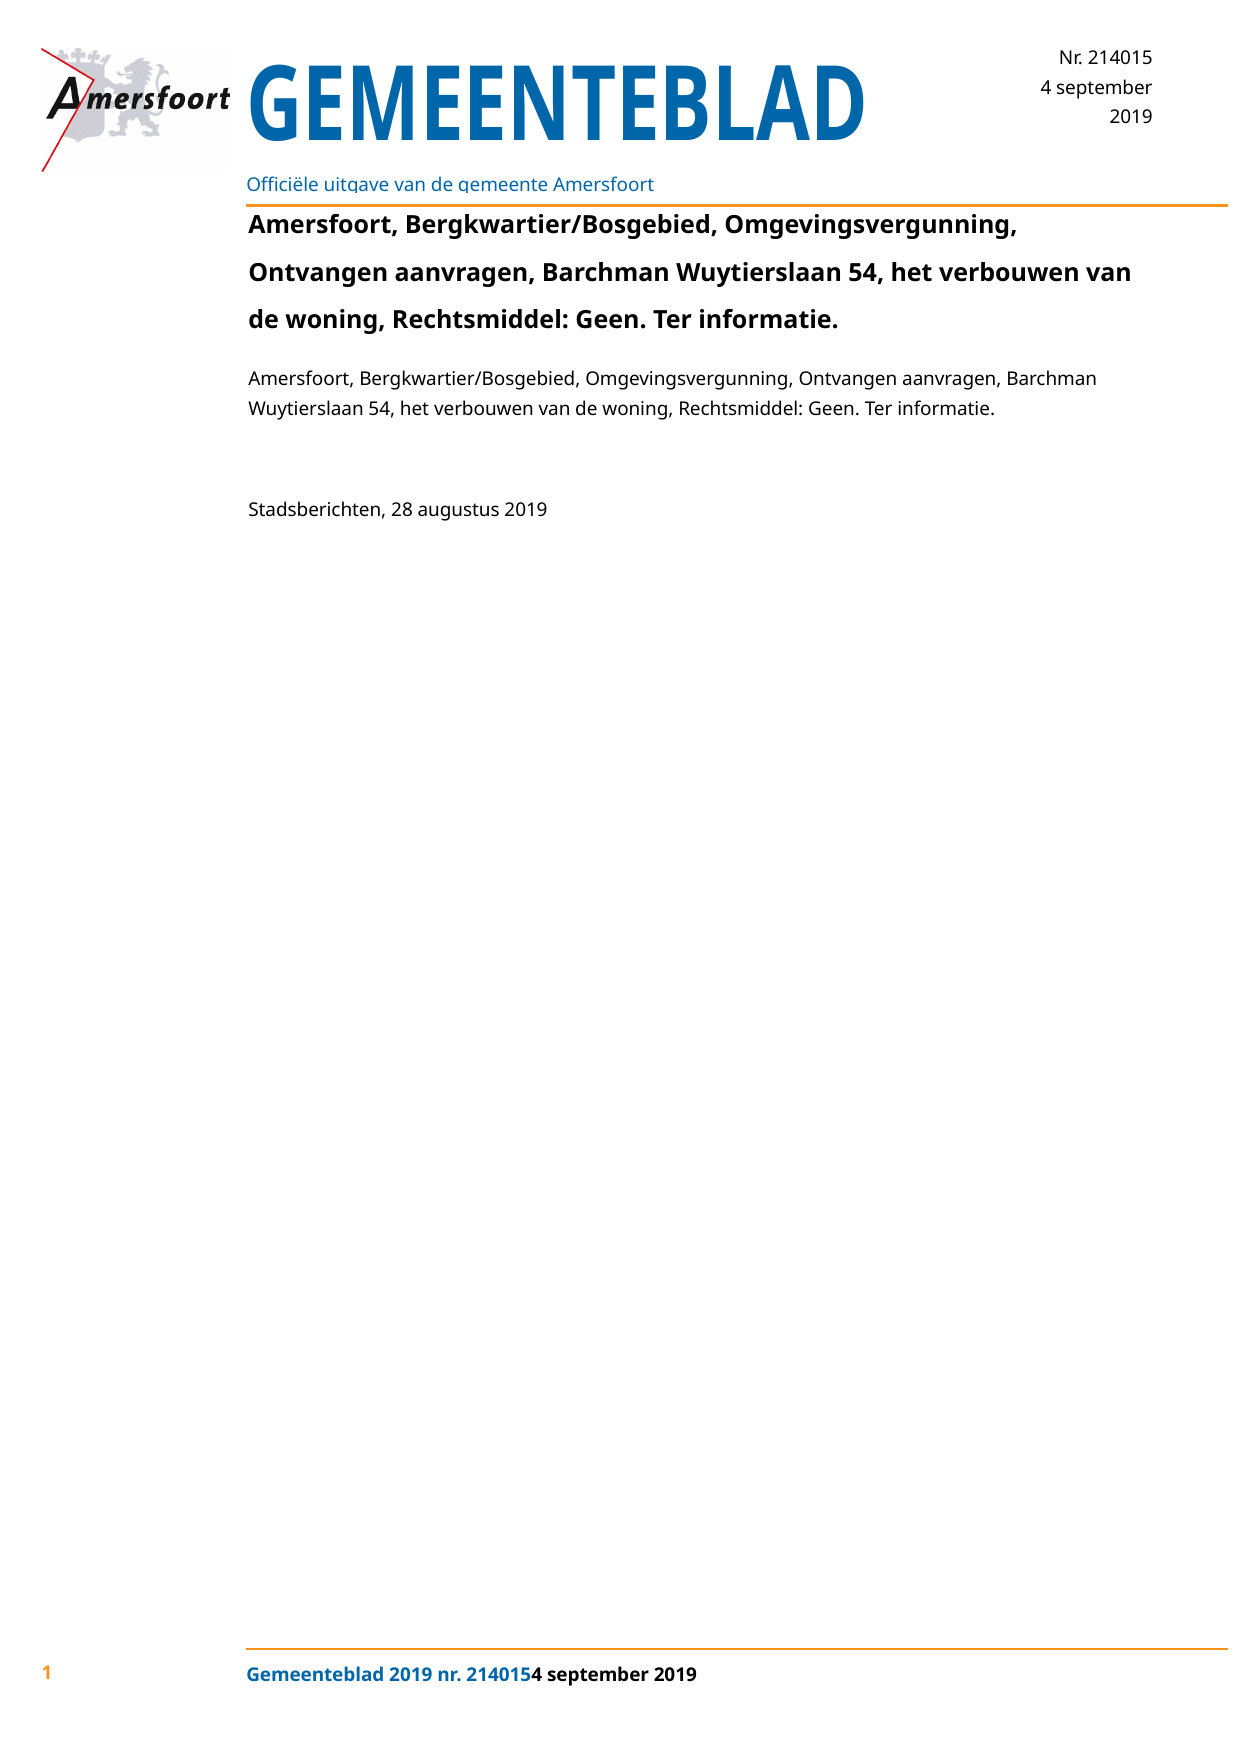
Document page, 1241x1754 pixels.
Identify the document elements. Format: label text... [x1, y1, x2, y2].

text Amersfoort, Bergkwartier/Bosgebied, Omgevingsvergunning, Ontvangen aanvragen, Barchman Wuytierslaan 54, het verbouwen van de woning, Rechtsmiddel: Geen. Ter informatie. [248, 207, 1152, 336]
text Amersfoort, Bergkwartier/Bosgebied, Omgevingsvergunning, Ontvangen aanvragen, Barchman Wuytierslaan 54, het verbouwen van de woning, Rechtsmiddel: Geen. Ter informatie. [248, 366, 1152, 421]
picture [41, 47, 231, 172]
text Stadsberichten, 28 augustus 2019 [248, 496, 1152, 522]
